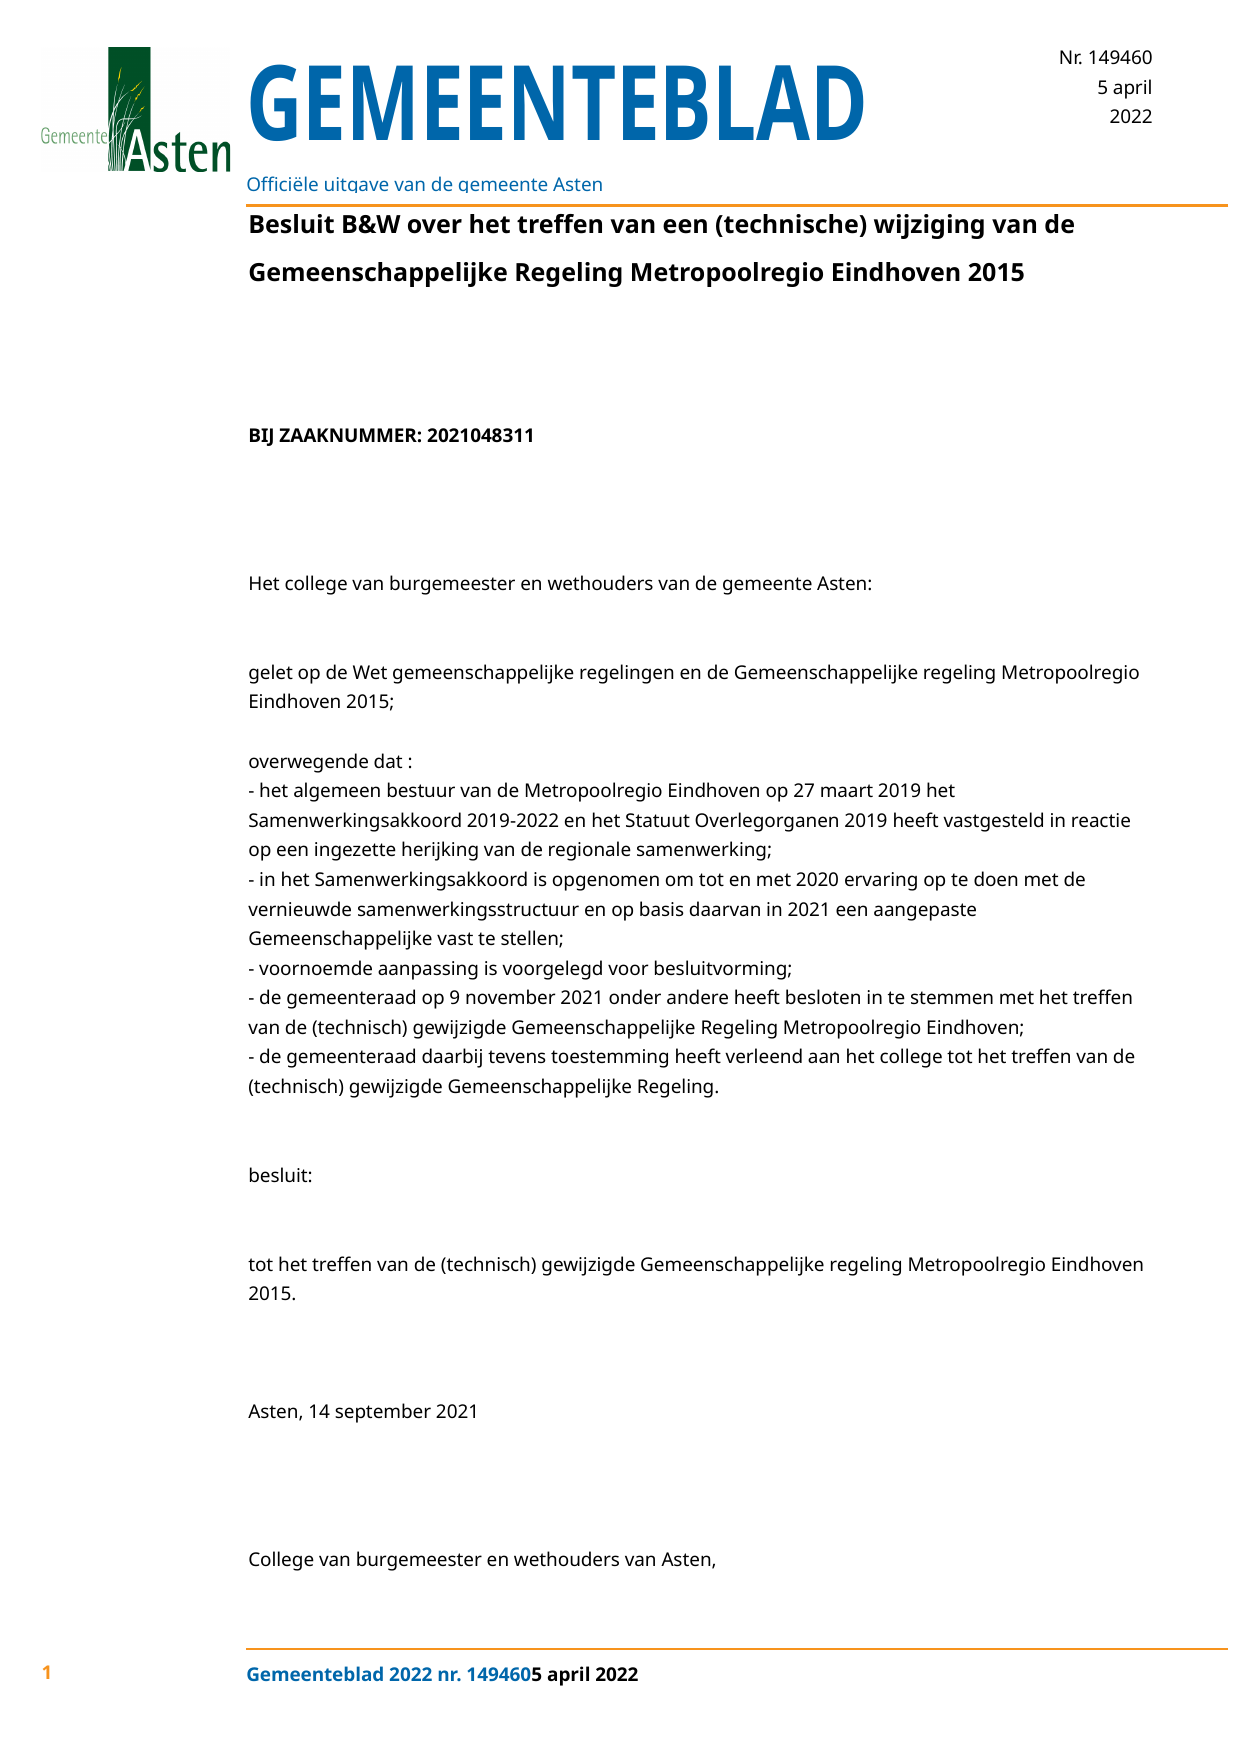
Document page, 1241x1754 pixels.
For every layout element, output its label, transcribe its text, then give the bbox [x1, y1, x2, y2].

text Asten, 14 september 2021 [248, 1399, 1152, 1424]
text Besluit B&W over het treffen van een (technische) wijziging van de Gemeenschappelijke Regeling Metropoolregio Eindhoven 2015 [248, 207, 1152, 288]
text Het college van burgemeester en wethouders van de gemeente Asten: [248, 570, 1152, 596]
text BIJ ZAAKNUMMER: 2021048311 [248, 422, 1152, 448]
text - in het Samenwerkingsakkoord is opgenomen om tot en met 2020 ervaring op te doen met de vernieuwde samenwerkingsstructuur en op basis daarvan in 2021 een aangepaste Gemeenschappelijke vast te stellen; [248, 866, 1152, 951]
text - de gemeenteraad daarbij tevens toestemming heeft verleend aan het college tot het treffen van de (technisch) gewijzigde Gemeenschappelijke Regeling. [248, 1044, 1152, 1099]
text - de gemeenteraad op 9 november 2021 onder andere heeft besloten in te stemmen met het treffen van de (technisch) gewijzigde Gemeenschappelijke Regeling Metropoolregio Eindhoven; [248, 984, 1152, 1040]
text overwegende dat : [248, 748, 1152, 774]
text - het algemeen bestuur van de Metropoolregio Eindhoven op 27 maart 2019 het Samenwerkingsakkoord 2019-2022 en het Statuut Overlegorganen 2019 heeft vastgesteld in reactie op een ingezette herijking van de regionale samenwerking; [248, 777, 1152, 862]
text College van burgemeester en wethouders van Asten, [248, 1547, 1152, 1572]
text gelet op de Wet gemeenschappelijke regelingen en de Gemeenschappelijke regeling Metropoolregio Eindhoven 2015; [248, 659, 1152, 714]
text besluit: [248, 1162, 1152, 1188]
text tot het treffen van de (technisch) gewijzigde Gemeenschappelijke regeling Metropoolregio Eindhoven 2015. [248, 1251, 1152, 1306]
text - voornoemde aanpassing is voorgelegd voor besluitvorming; [248, 955, 1152, 981]
picture [41, 47, 231, 172]
